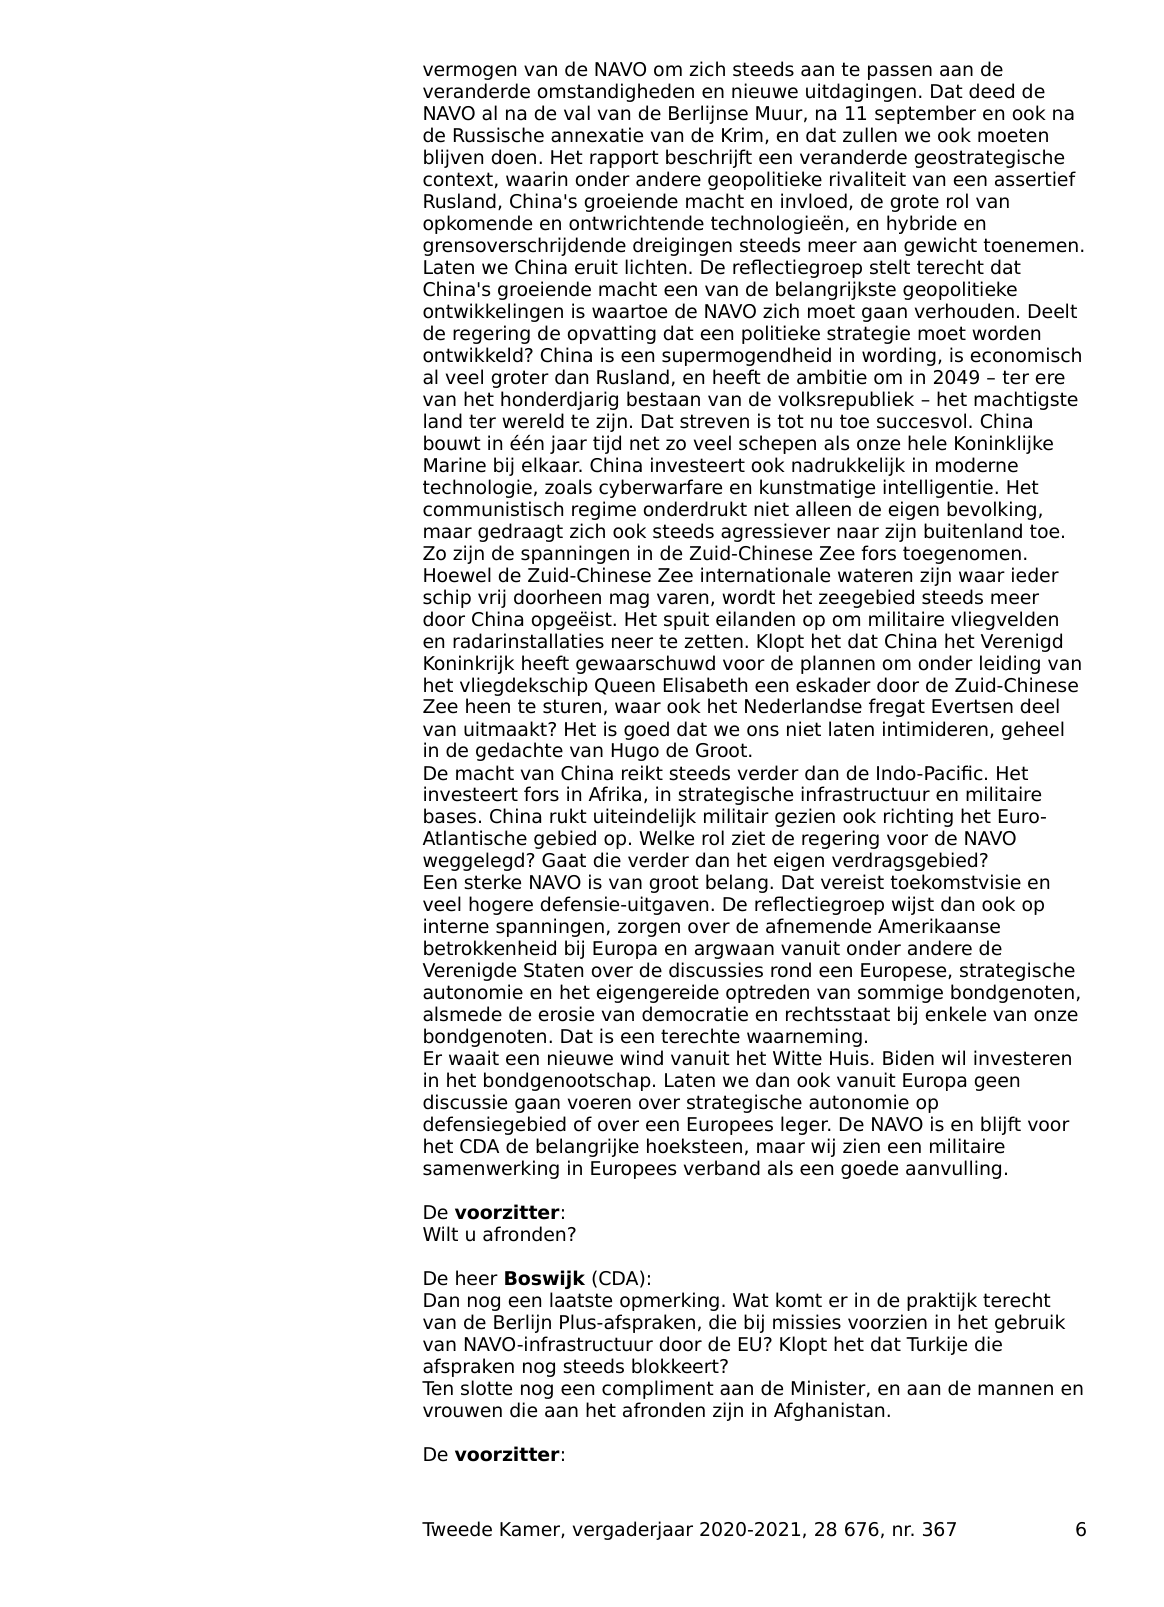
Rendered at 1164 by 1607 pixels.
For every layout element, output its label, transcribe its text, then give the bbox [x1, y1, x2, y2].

text De voorzitter: [422, 1202, 1087, 1224]
text Wilt u afronden? [422, 1224, 1087, 1246]
text Er waait een nieuwe wind vanuit het Witte Huis. Biden wil investeren in het bondgenootschap. Laten we dan ook vanuit Europa geen discussie gaan voeren over strategische autonomie op defensiegebied of over een Europees leger. De NAVO is en blijft voor het CDA de belangrijke hoeksteen, maar wij zien een militaire samenwerking in Europees verband als een goede aanvulling. [422, 1048, 1087, 1180]
text De heer Boswijk (CDA): [422, 1268, 1087, 1290]
text Ten slotte nog een compliment aan de Minister, en aan de mannen en vrouwen die aan het afronden zijn in Afghanistan. [422, 1378, 1087, 1422]
text De voorzitter: [422, 1444, 1087, 1466]
text De macht van China reikt steeds verder dan de Indo-Pacific. Het investeert fors in Afrika, in strategische infrastructuur en militaire bases. China rukt uiteindelijk militair gezien ook richting het Euro-Atlantische gebied op. Welke rol ziet de regering voor de NAVO weggelegd? Gaat die verder dan het eigen verdragsgebied? [422, 762, 1087, 872]
text Laten we China eruit lichten. De reflectiegroep stelt terecht dat China's groeiende macht een van de belangrijkste geopolitieke ontwikkelingen is waartoe de NAVO zich moet gaan verhouden. Deelt de regering de opvatting dat een politieke strategie moet worden ontwikkeld? China is een supermogendheid in wording, is economisch al veel groter dan Rusland, en heeft de ambitie om in 2049 – ter ere van het honderdjarig bestaan van de volksrepubliek – het machtigste land ter wereld te zijn. Dat streven is tot nu toe succesvol. China bouwt in één jaar tijd net zo veel schepen als onze hele Koninklijke Marine bij elkaar. China investeert ook nadrukkelijk in moderne technologie, zoals cyberwarfare en kunstmatige intelligentie. Het communistisch regime onderdrukt niet alleen de eigen bevolking, maar gedraagt zich ook steeds agressiever naar zijn buitenland toe. [422, 257, 1087, 543]
text Een sterke NAVO is van groot belang. Dat vereist toekomstvisie en veel hogere defensie-uitgaven. De reflectiegroep wijst dan ook op interne spanningen, zorgen over de afnemende Amerikaanse betrokkenheid bij Europa en argwaan vanuit onder andere de Verenigde Staten over de discussies rond een Europese, strategische autonomie en het eigengereide optreden van sommige bondgenoten, alsmede de erosie van democratie en rechtsstaat bij enkele van onze bondgenoten. Dat is een terechte waarneming. [422, 872, 1087, 1048]
text vermogen van de NAVO om zich steeds aan te passen aan de veranderde omstandigheden en nieuwe uitdagingen. Dat deed de NAVO al na de val van de Berlijnse Muur, na 11 september en ook na de Russische annexatie van de Krim, en dat zullen we ook moeten blijven doen. Het rapport beschrijft een veranderde geostrategische context, waarin onder andere geopolitieke rivaliteit van een assertief Rusland, China's groeiende macht en invloed, de grote rol van opkomende en ontwrichtende technologieën, en hybride en grensoverschrijdende dreigingen steeds meer aan gewicht toenemen. [422, 59, 1087, 257]
text Dan nog een laatste opmerking. Wat komt er in de praktijk terecht van de Berlijn Plus-afspraken, die bij missies voorzien in het gebruik van NAVO-infrastructuur door de EU? Klopt het dat Turkije die afspraken nog steeds blokkeert? [422, 1290, 1087, 1378]
text Zo zijn de spanningen in de Zuid-Chinese Zee fors toegenomen. Hoewel de Zuid-Chinese Zee internationale wateren zijn waar ieder schip vrij doorheen mag varen, wordt het zeegebied steeds meer door China opgeëist. Het spuit eilanden op om militaire vliegvelden en radarinstallaties neer te zetten. Klopt het dat China het Verenigd Koninkrijk heeft gewaarschuwd voor de plannen om onder leiding van het vliegdekschip Queen Elisabeth een eskader door de Zuid-Chinese Zee heen te sturen, waar ook het Nederlandse fregat Evertsen deel van uitmaakt? Het is goed dat we ons niet laten intimideren, geheel in de gedachte van Hugo de Groot. [422, 543, 1087, 762]
